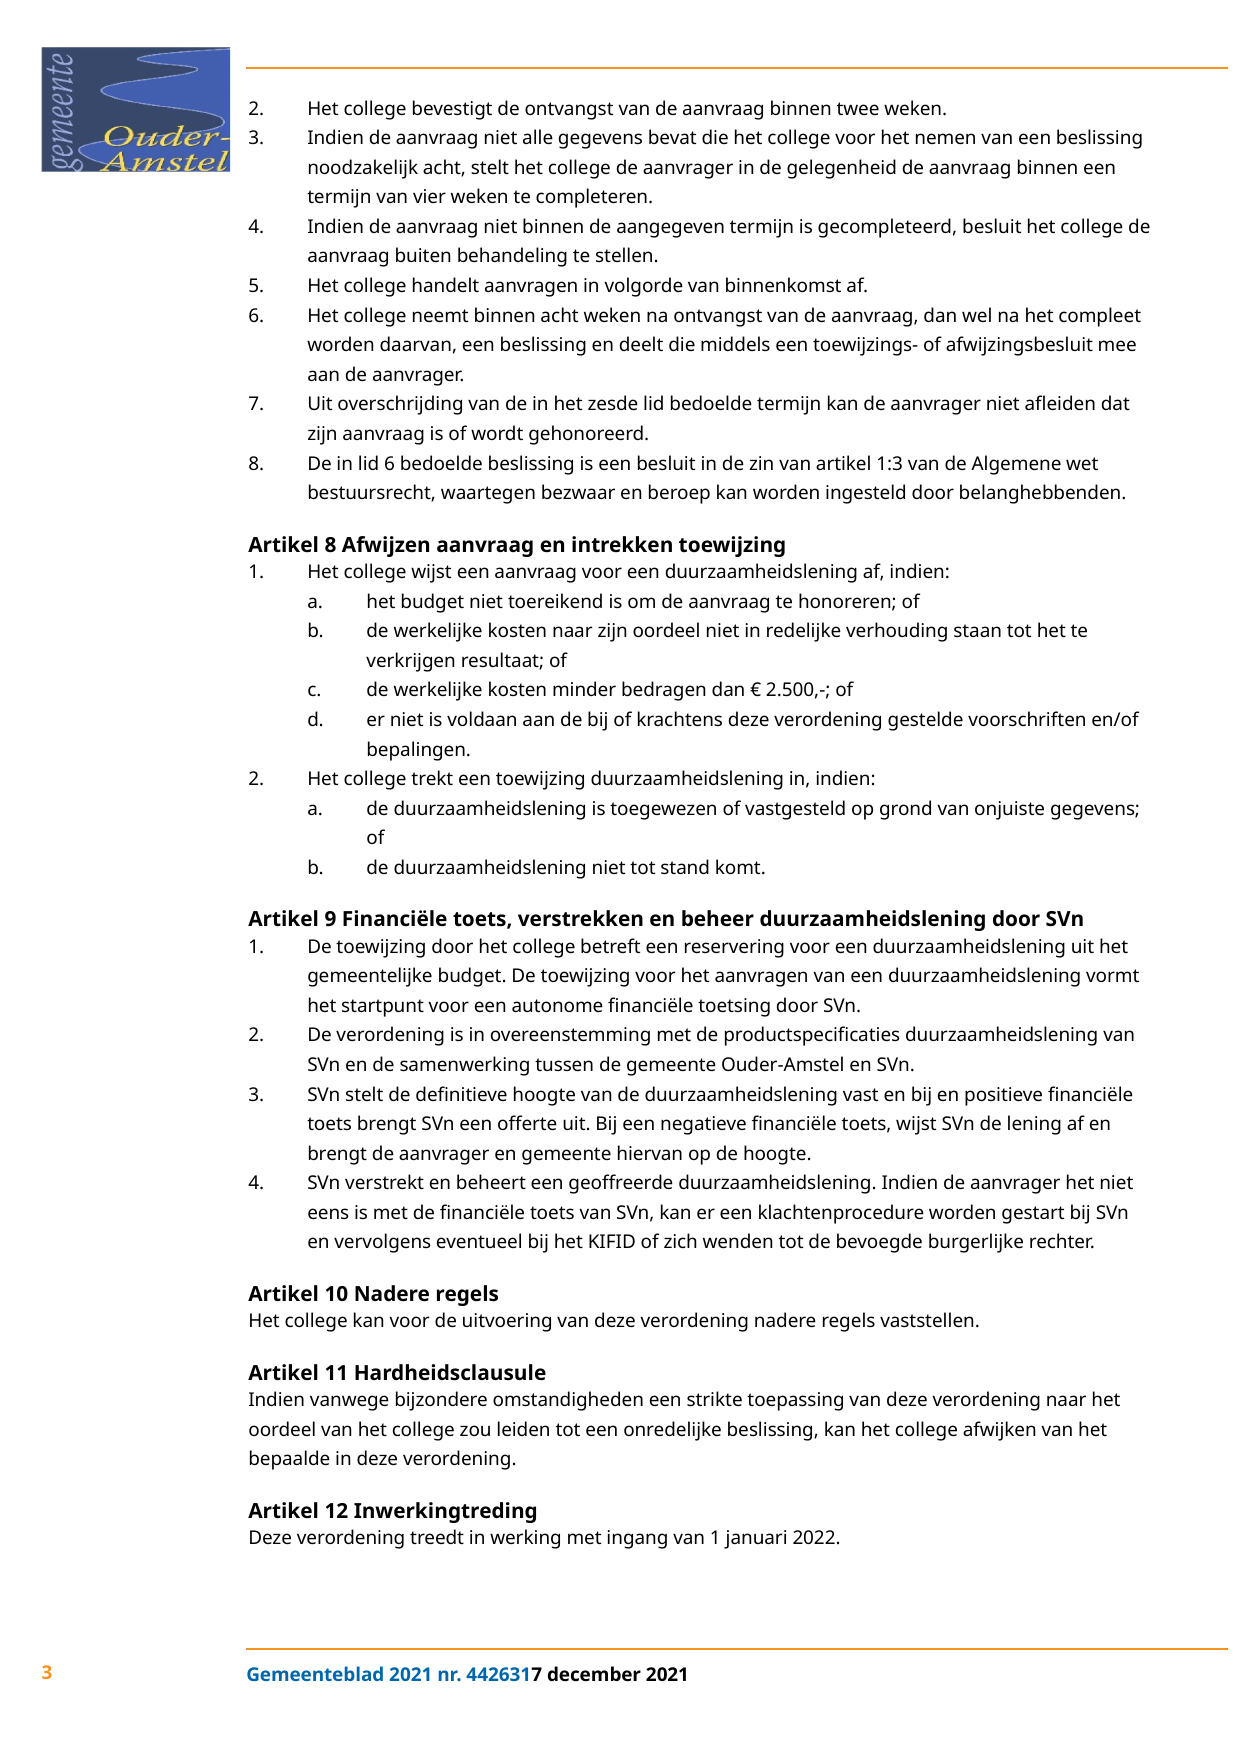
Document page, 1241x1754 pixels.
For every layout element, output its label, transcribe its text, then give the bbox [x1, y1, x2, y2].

list de werkelijke kosten naar zijn oordeel niet in redelijke verhouding staan tot het te verkrijgen resultaat; of [307, 617, 1152, 673]
list de duurzaamheidslening is toegewezen of vastgesteld op grond van onjuiste gegevens; of [307, 795, 1152, 850]
list De in lid 6 bedoelde beslissing is een besluit in de zin van artikel 1:3 van de Algemene wet bestuursrecht, waartegen bezwaar en beroep kan worden ingesteld door belanghebbenden. [248, 450, 1152, 505]
list Het college wijst een aanvraag voor een duurzaamheidslening af, indien: [248, 558, 1152, 584]
list SVn stelt de definitieve hoogte van de duurzaamheidslening vast en bij en positieve financiële toets brengt SVn een offerte uit. Bij een negatieve financiële toets, wijst SVn de lening af en brengt de aanvrager en gemeente hiervan op de hoogte. [248, 1081, 1152, 1166]
list de werkelijke kosten minder bedragen dan € 2.500,-; of [307, 677, 1152, 702]
list er niet is voldaan aan de bij of krachtens deze verordening gestelde voorschriften en/of bepalingen. [307, 706, 1152, 761]
list De toewijzing door het college betreft een reservering voor een duurzaamheidslening uit het gemeentelijke budget. De toewijzing voor het aanvragen van een duurzaamheidslening vormt het startpunt voor een autonome financiële toetsing door SVn. [248, 933, 1152, 1018]
text Artikel 8 Afwijzen aanvraag en intrekken toewijzing [248, 530, 1152, 558]
text Indien vanwege bijzondere omstandigheden een strikte toepassing van deze verordening naar het oordeel van het college zou leiden tot een onredelijke beslissing, kan het college afwijken van het bepaalde in deze verordening. [248, 1386, 1152, 1471]
list de duurzaamheidslening niet tot stand komt. [307, 854, 1152, 880]
list Het college trekt een toewijzing duurzaamheidslening in, indien: [248, 765, 1152, 791]
list SVn verstrekt en beheert een geoffreerde duurzaamheidslening. Indien de aanvrager het niet eens is met de financiële toets van SVn, kan er een klachtenprocedure worden gestart bij SVn en vervolgens eventueel bij het KIFID of zich wenden tot de bevoegde burgerlijke rechter. [248, 1169, 1152, 1254]
text Deze verordening treedt in werking met ingang van 1 januari 2022. [248, 1524, 1152, 1550]
text Artikel 9 Financiële toets, verstrekken en beheer duurzaamheidslening door SVn [248, 904, 1152, 933]
list Het college neemt binnen acht weken na ontvangst van de aanvraag, dan wel na het compleet worden daarvan, een beslissing en deelt die middels een toewijzings- of afwijzingsbesluit mee aan de aanvrager. [248, 302, 1152, 387]
text Artikel 12 Inwerkingtreding [248, 1496, 1152, 1524]
picture [41, 47, 231, 172]
list Uit overschrijding van de in het zesde lid bedoelde termijn kan de aanvrager niet afleiden dat zijn aanvraag is of wordt gehonoreerd. [248, 391, 1152, 446]
list het budget niet toereikend is om de aanvraag te honoreren; of [307, 588, 1152, 613]
list Het college handelt aanvragen in volgorde van binnenkomst af. [248, 272, 1152, 298]
list Het college bevestigt de ontvangst van de aanvraag binnen twee weken. [248, 95, 1152, 121]
list De verordening is in overeenstemming met de productspecificaties duurzaamheidslening van SVn en de samenwerking tussen de gemeente Ouder-Amstel en SVn. [248, 1022, 1152, 1077]
list Indien de aanvraag niet binnen de aangegeven termijn is gecompleteerd, besluit het college de aanvraag buiten behandeling te stellen. [248, 213, 1152, 268]
text Het college kan voor de uitvoering van deze verordening nadere regels vaststellen. [248, 1308, 1152, 1333]
text Artikel 11 Hardheidsclausule [248, 1358, 1152, 1386]
text Artikel 10 Nadere regels [248, 1279, 1152, 1308]
list Indien de aanvraag niet alle gegevens bevat die het college voor het nemen van een beslissing noodzakelijk acht, stelt het college de aanvrager in de gelegenheid de aanvraag binnen een termijn van vier weken te completeren. [248, 124, 1152, 209]
